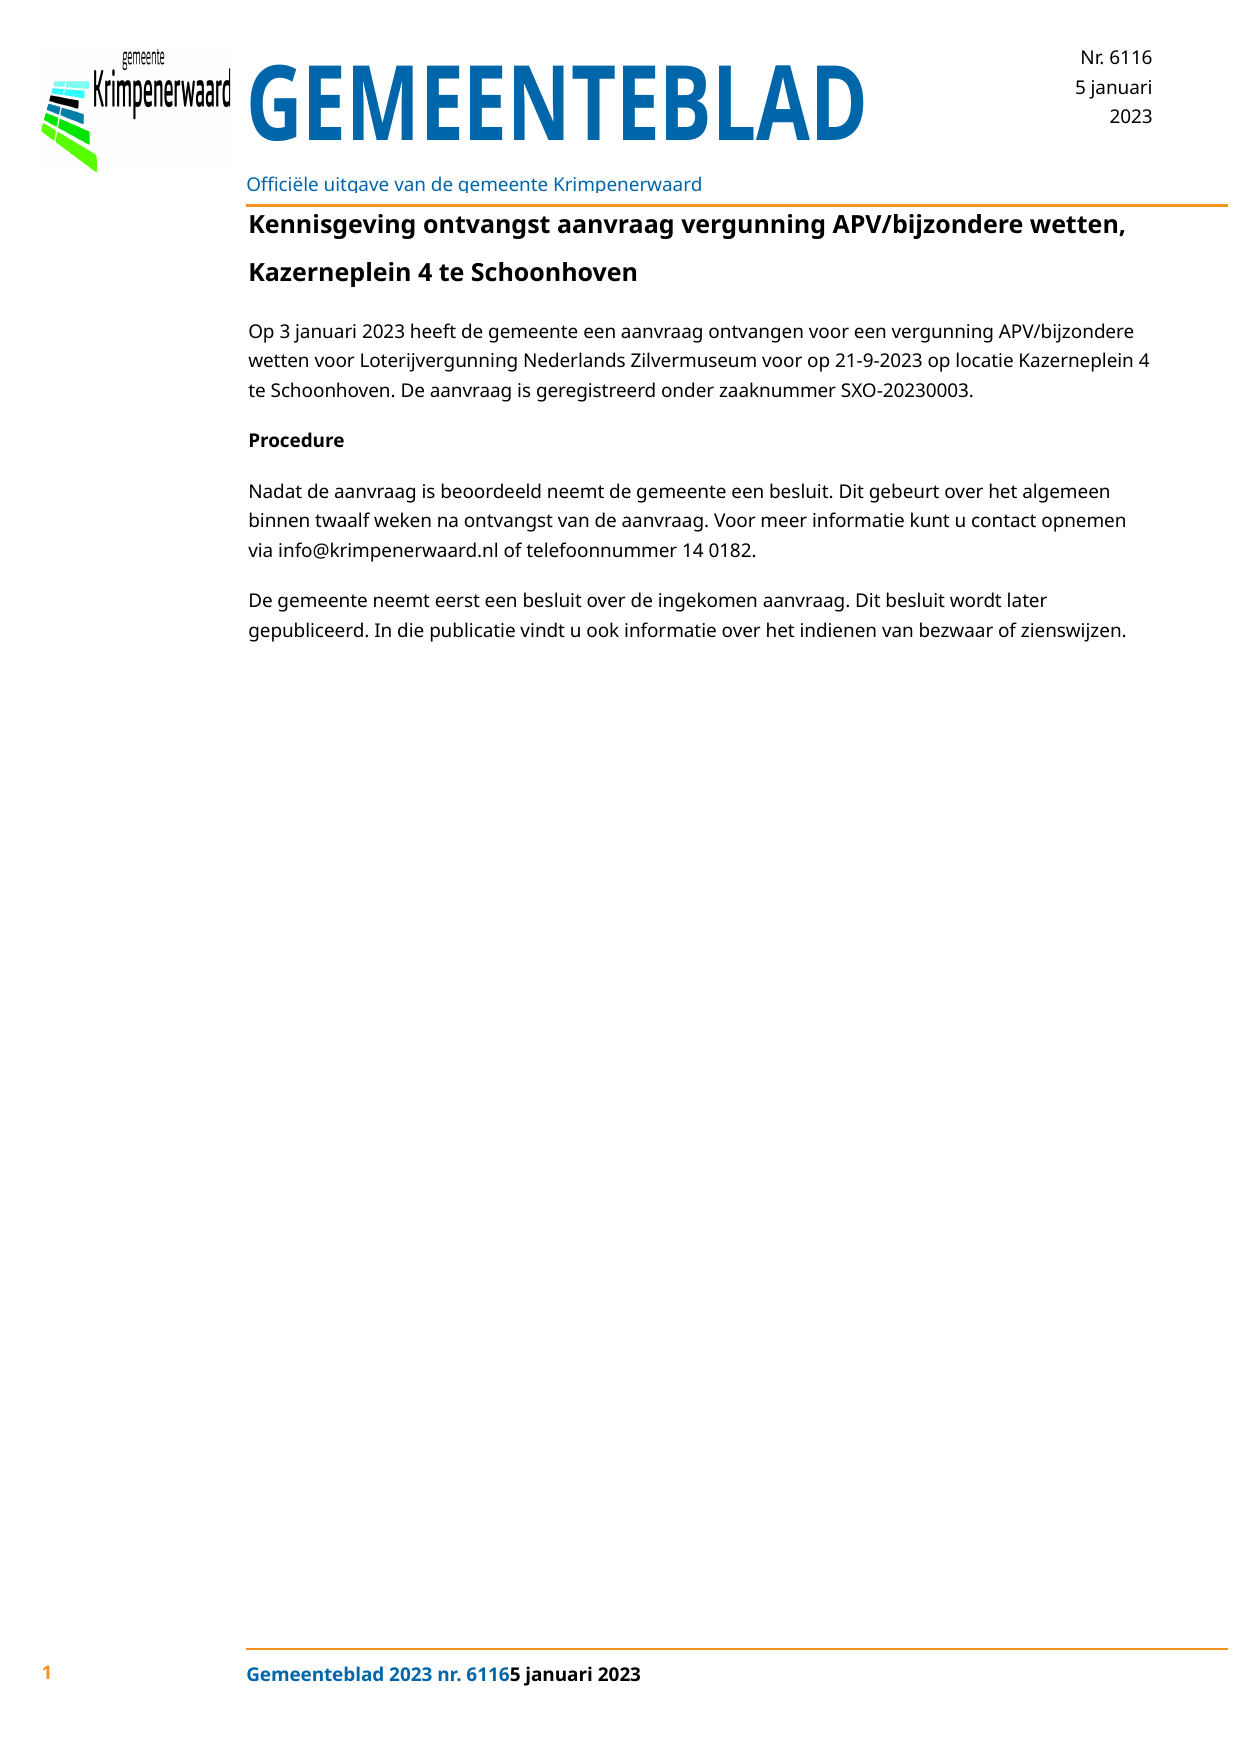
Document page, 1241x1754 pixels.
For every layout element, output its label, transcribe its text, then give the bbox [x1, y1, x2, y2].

text Kennisgeving ontvangst aanvraag vergunning APV/bijzondere wetten, Kazerneplein 4 te Schoonhoven [248, 207, 1152, 288]
text Procedure [248, 427, 1152, 453]
picture [41, 47, 231, 172]
text Op 3 januari 2023 heeft de gemeente een aanvraag ontvangen voor een vergunning APV/bijzondere wetten voor Loterijvergunning Nederlands Zilvermuseum voor op 21-9-2023 op locatie Kazerneplein 4 te Schoonhoven. De aanvraag is geregistreerd onder zaaknummer SXO-20230003. [248, 318, 1152, 403]
text Nadat de aanvraag is beoordeeld neemt de gemeente een besluit. Dit gebeurt over het algemeen binnen twaalf weken na ontvangst van de aanvraag. Voor meer informatie kunt u contact opnemen via info@krimpenerwaard.nl of telefoonnummer 14 0182. [248, 478, 1152, 563]
text De gemeente neemt eerst een besluit over de ingekomen aanvraag. Dit besluit wordt later gepubliceerd. In die publicatie vindt u ook informatie over het indienen van bezwaar of zienswijzen. [248, 587, 1152, 643]
